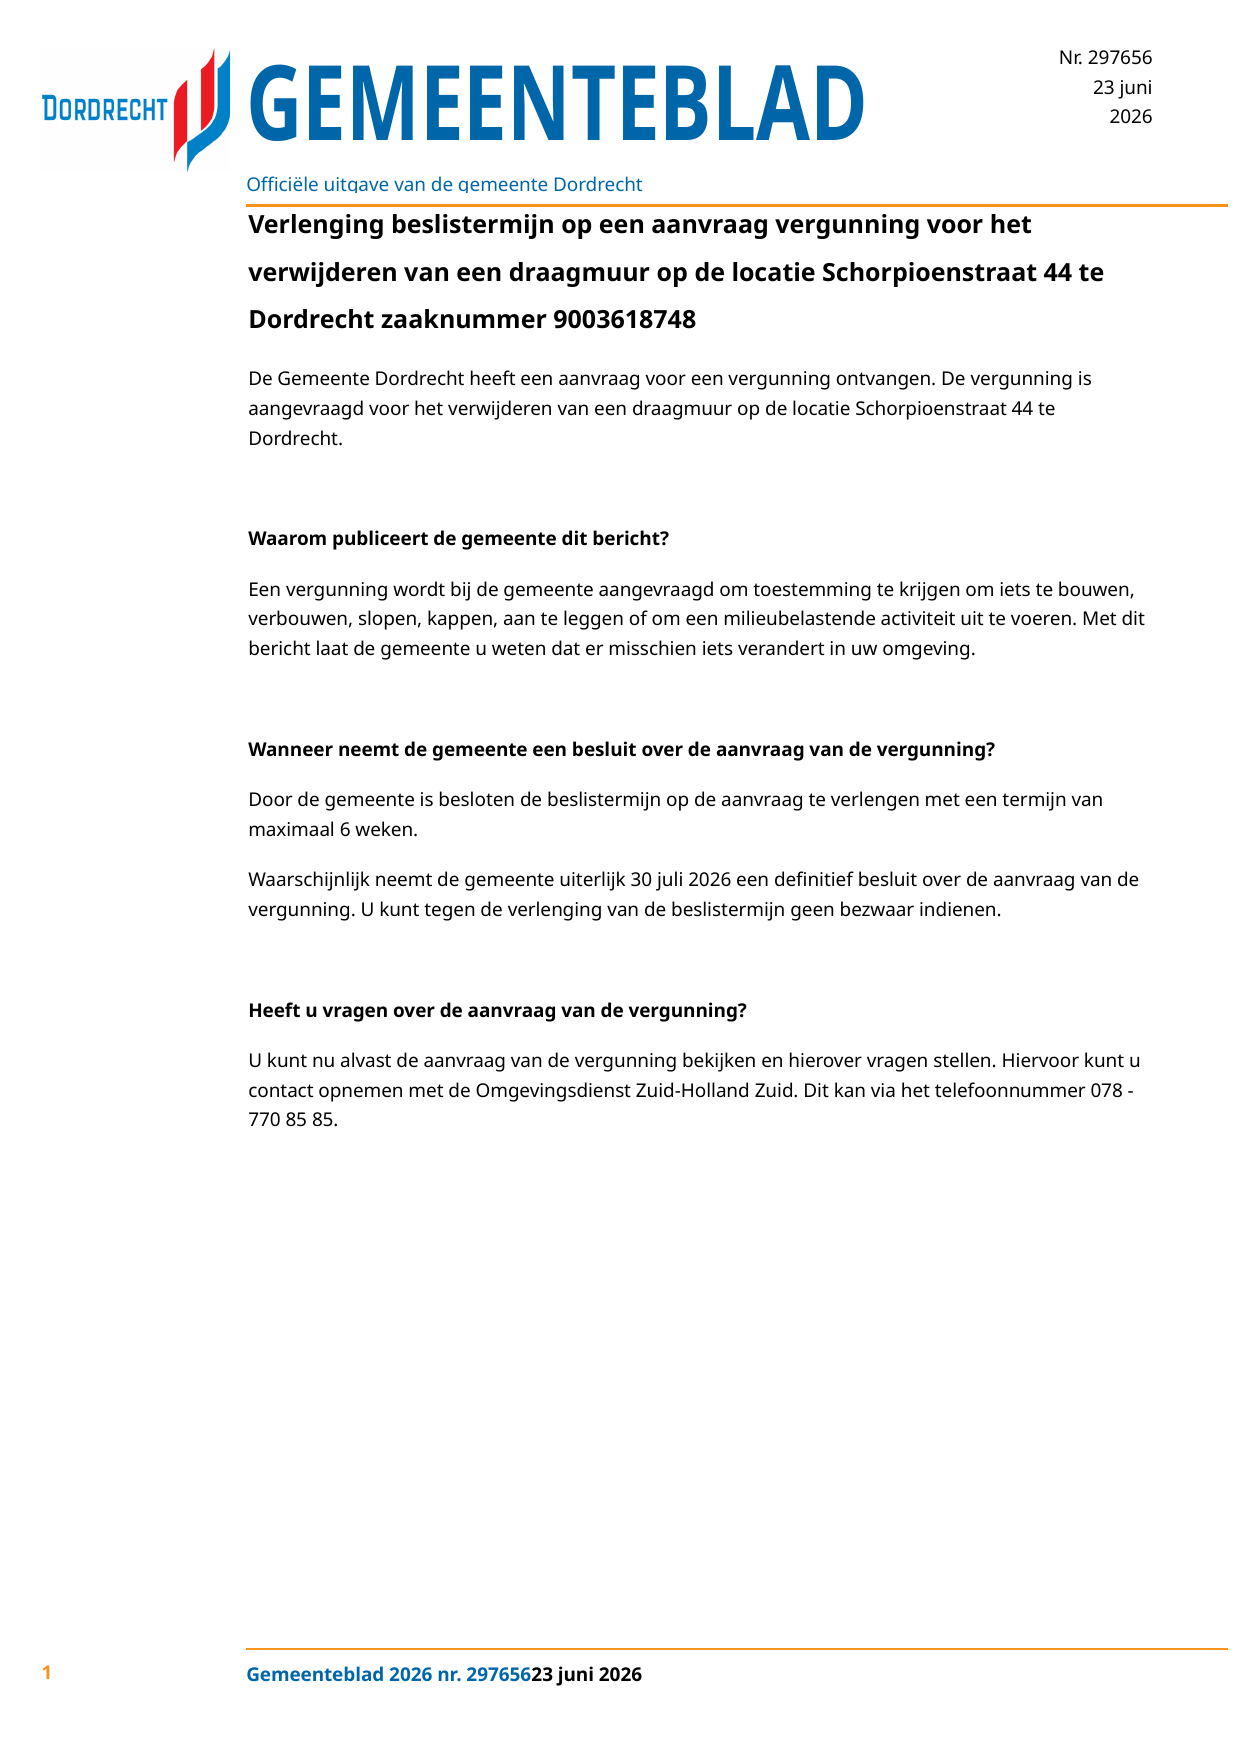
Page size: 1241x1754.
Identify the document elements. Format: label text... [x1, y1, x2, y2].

text U kunt nu alvast de aanvraag van de vergunning bekijken en hierover vragen stellen. Hiervoor kunt u contact opnemen met de Omgevingsdienst Zuid-Holland Zuid. Dit kan via het telefoonnummer 078 - 770 85 85. [248, 1047, 1152, 1132]
text Door de gemeente is besloten de beslistermijn op de aanvraag te verlengen met een termijn van maximaal 6 weken. [248, 786, 1152, 842]
text De Gemeente Dordrecht heeft een aanvraag voor een vergunning ontvangen. De vergunning is aangevraagd voor het verwijderen van een draagmuur op de locatie Schorpioenstraat 44 te Dordrecht. [248, 366, 1152, 450]
text Waarschijnlijk neemt de gemeente uiterlijk 30 juli 2026 een definitief besluit over de aanvraag van de vergunning. U kunt tegen de verlenging van de beslistermijn geen bezwaar indienen. [248, 866, 1152, 922]
text Een vergunning wordt bij de gemeente aangevraagd om toestemming te krijgen om iets te bouwen, verbouwen, slopen, kappen, aan te leggen of om een milieubelastende activiteit uit te voeren. Met dit bericht laat de gemeente u weten dat er misschien iets verandert in uw omgeving. [248, 576, 1152, 661]
text Verlenging beslistermijn op een aanvraag vergunning voor het verwijderen van een draagmuur op de locatie Schorpioenstraat 44 te Dordrecht zaaknummer 9003618748 [248, 207, 1152, 336]
picture [41, 47, 231, 172]
text Waarom publiceert de gemeente dit bericht? [248, 526, 1152, 551]
text Wanneer neemt de gemeente een besluit over de aanvraag van de vergunning? [248, 736, 1152, 762]
text Heeft u vragen over de aanvraag van de vergunning? [248, 997, 1152, 1022]
